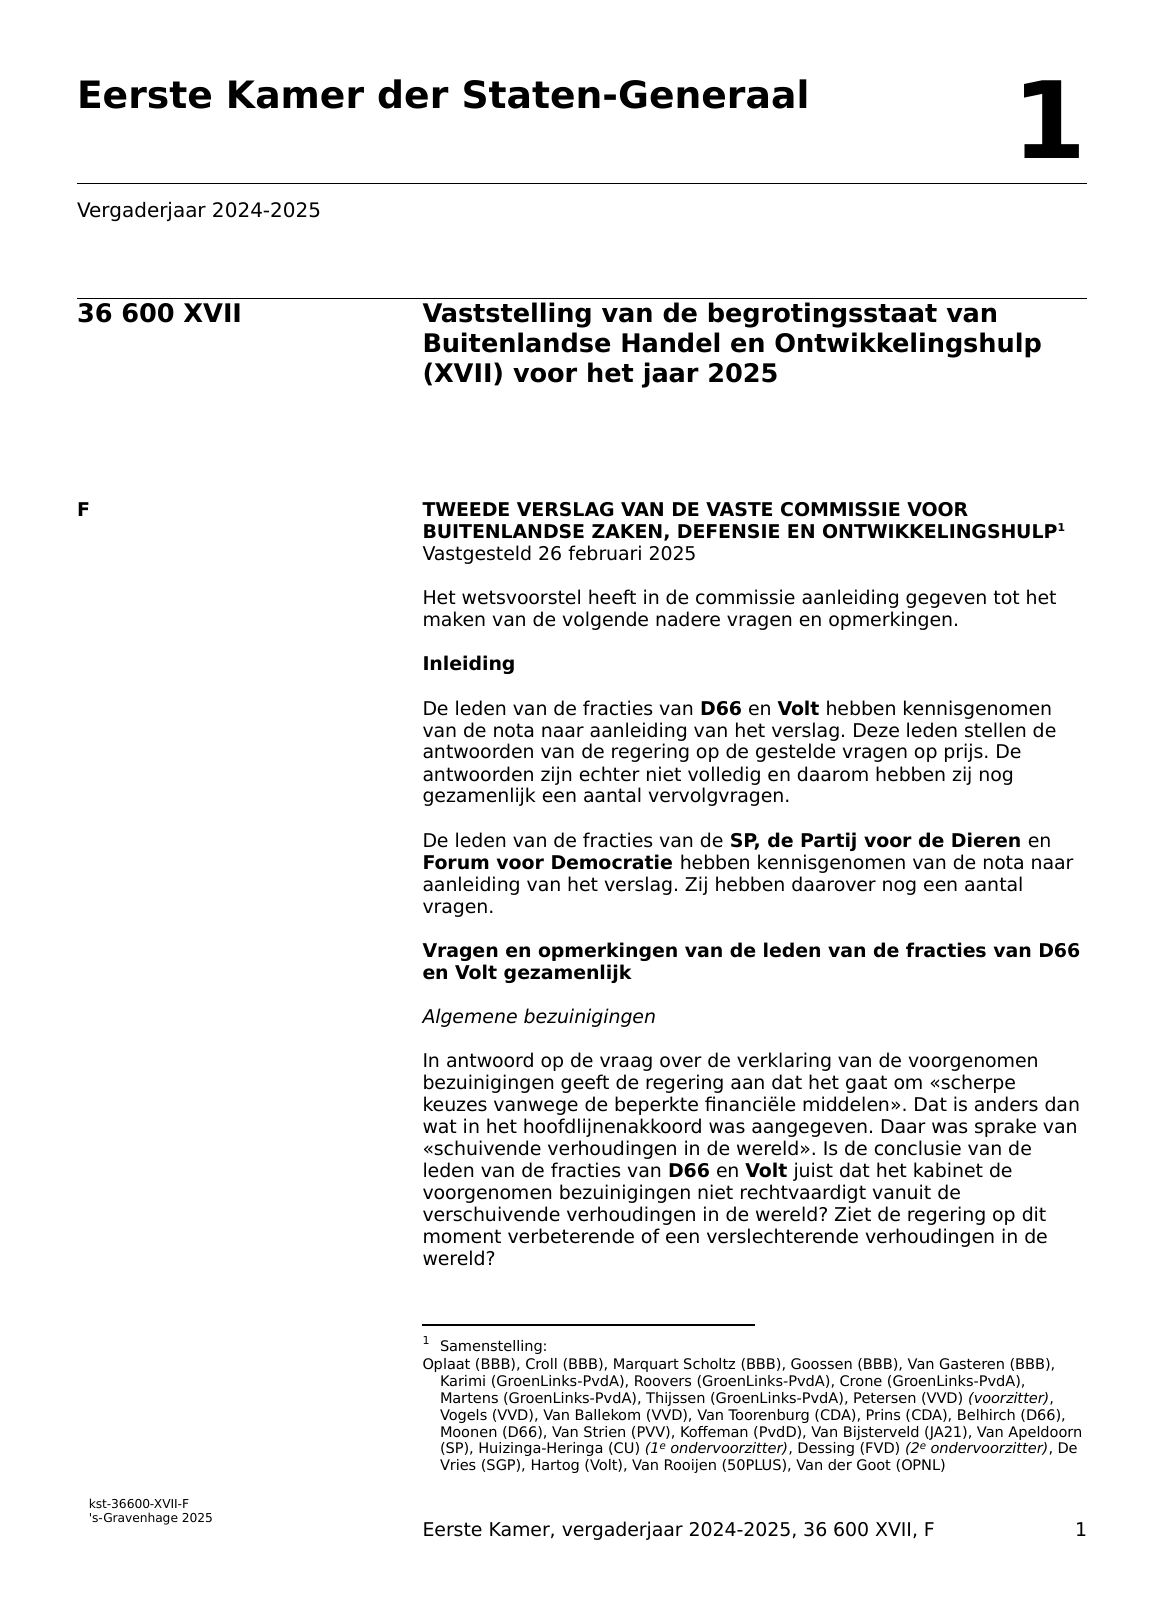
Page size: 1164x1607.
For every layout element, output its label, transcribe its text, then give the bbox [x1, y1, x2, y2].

text In antwoord op de vraag over de verklaring van de voorgenomen bezuinigingen geeft de regering aan dat het gaat om «scherpe keuzes vanwege de beperkte financiële middelen». Dat is anders dan wat in het hoofdlijnenakkoord was aangegeven. Daar was sprake van «schuivende verhoudingen in de wereld». Is de conclusie van de leden van de fracties van D66 en Volt juist dat het kabinet de voorgenomen bezuinigingen niet rechtvaardigt vanuit de verschuivende verhoudingen in de wereld? Ziet de regering op dit moment verbeterende of een verslechterende verhoudingen in de wereld? [422, 1050, 1087, 1270]
text Samenstelling: [422, 1334, 1087, 1356]
text kst-36600-XVII-F [88, 1497, 323, 1511]
subtitle Inleiding [422, 653, 1087, 675]
text Oplaat (BBB), Croll (BBB), Marquart Scholtz (BBB), Goossen (BBB), Van Gasteren (BBB), Karimi (GroenLinks-PvdA), Roovers (GroenLinks-PvdA), Crone (GroenLinks-PvdA), Martens (GroenLinks-PvdA), Thijssen (GroenLinks-PvdA), Petersen (VVD) (voorzitter), Vogels (VVD), Van Ballekom (VVD), Van Toorenburg (CDA), Prins (CDA), Belhirch (D66), Moonen (D66), Van Strien (PVV), Koffeman (PvdD), Van Bijsterveld (JA21), Van Apeldoorn (SP), Huizinga-Heringa (CU) (1e ondervoorzitter), Dessing (FVD) (2e ondervoorzitter), De Vries (SGP), Hartog (Volt), Van Rooijen (50PLUS), Van der Goot (OPNL) [422, 1356, 1087, 1474]
subtitle Vragen en opmerkingen van de leden van de fracties van D66 en Volt gezamenlijk [422, 940, 1087, 984]
text Vastgesteld 26 februari 2025 [422, 543, 1087, 565]
text Het wetsvoorstel heeft in de commissie aanleiding gegeven tot het maken van de volgende nadere vragen en opmerkingen. [422, 587, 1087, 631]
subtitle F TWEEDE VERSLAG VAN DE VASTE COMMISSIE VOOR BUITENLANDSE ZAKEN, DEFENSIE EN ONTWIKKELINGSHULP [77, 499, 1087, 543]
subtitle 36 600 XVII Vaststelling van de begrotingsstaat van Buitenlandse Handel en Ontwikkelingshulp (XVII) voor het jaar 2025 [77, 299, 1087, 388]
text De leden van de fracties van D66 en Volt hebben kennisgenomen van de nota naar aanleiding van het verslag. Deze leden stellen de antwoorden van de regering op de gestelde vragen op prijs. De antwoorden zijn echter niet volledig en daarom hebben zij nog gezamenlijk een aantal vervolgvragen. [422, 697, 1087, 807]
text De leden van de fracties van de SP, de Partij voor de Dieren en Forum voor Democratie hebben kennisgenomen van de nota naar aanleiding van het verslag. Zij hebben daarover nog een aantal vragen. [422, 829, 1087, 917]
subtitle Algemene bezuinigingen [422, 1006, 1087, 1028]
table_cell Vergaderjaar 2024-2025 [77, 184, 1087, 298]
table_header 1 [886, 59, 1087, 183]
text 's-Gravenhage 2025 [88, 1511, 323, 1525]
table_header Eerste Kamer der Staten-Generaal [77, 59, 886, 183]
